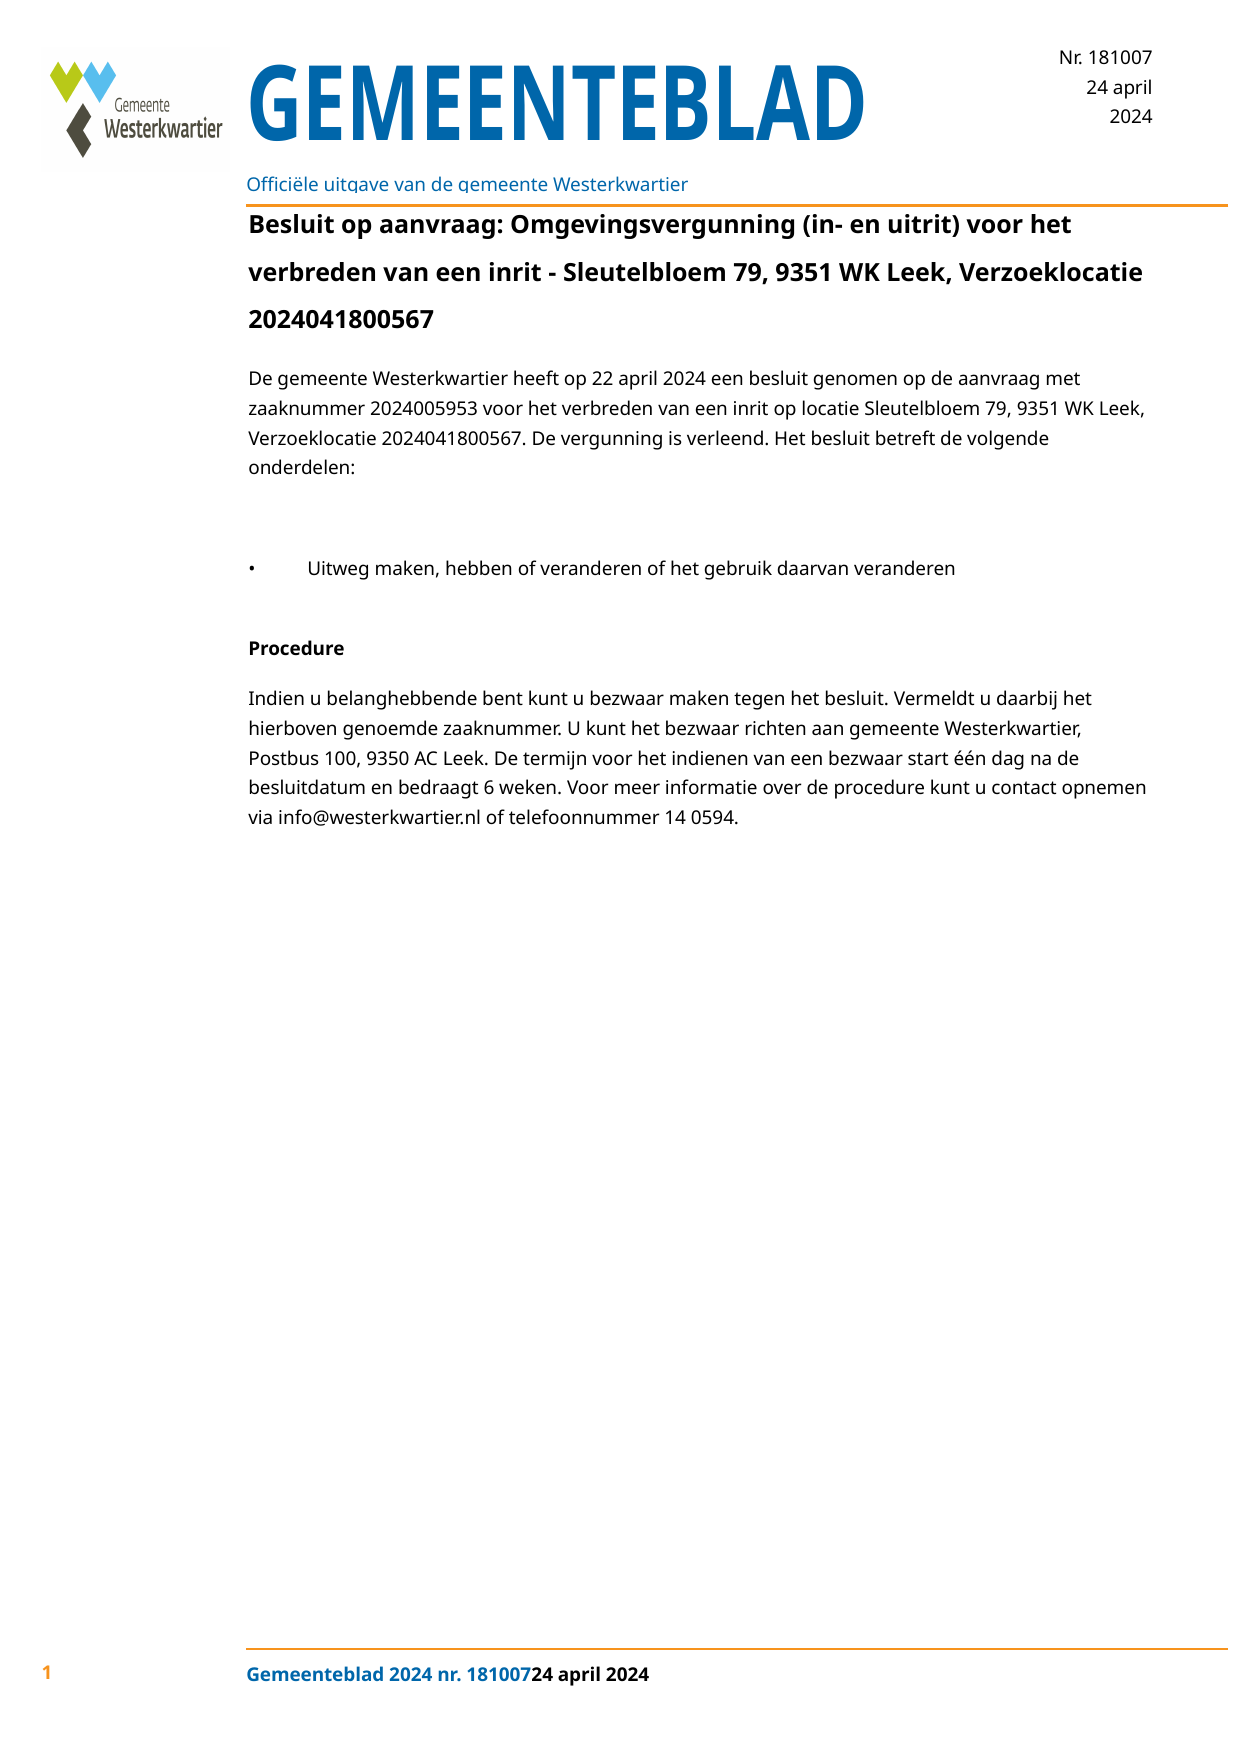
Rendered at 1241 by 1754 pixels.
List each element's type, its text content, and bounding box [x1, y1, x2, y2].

text Indien u belanghebbende bent kunt u bezwaar maken tegen het besluit. Vermeldt u daarbij het hierboven genoemde zaaknummer. U kunt het bezwaar richten aan gemeente Westerkwartier, Postbus 100, 9350 AC Leek. De termijn voor het indienen van een bezwaar start één dag na de besluitdatum en bedraagt 6 weken. Voor meer informatie over de procedure kunt u contact opnemen via info@westerkwartier.nl of telefoonnummer 14 0594. [248, 686, 1152, 829]
picture [41, 47, 231, 172]
text De gemeente Westerkwartier heeft op 22 april 2024 een besluit genomen op de aanvraag met zaaknummer 2024005953 voor het verbreden van een inrit op locatie Sleutelbloem 79, 9351 WK Leek, Verzoeklocatie 2024041800567. De vergunning is verleend. Het besluit betreft de volgende onderdelen: [248, 366, 1152, 480]
text Besluit op aanvraag: Omgevingsvergunning (in- en uitrit) voor het verbreden van een inrit - Sleutelbloem 79, 9351 WK Leek, Verzoeklocatie 2024041800567 [248, 207, 1152, 336]
list Uitweg maken, hebben of veranderen of het gebruik daarvan veranderen [248, 555, 1152, 581]
text Procedure [248, 635, 1152, 661]
